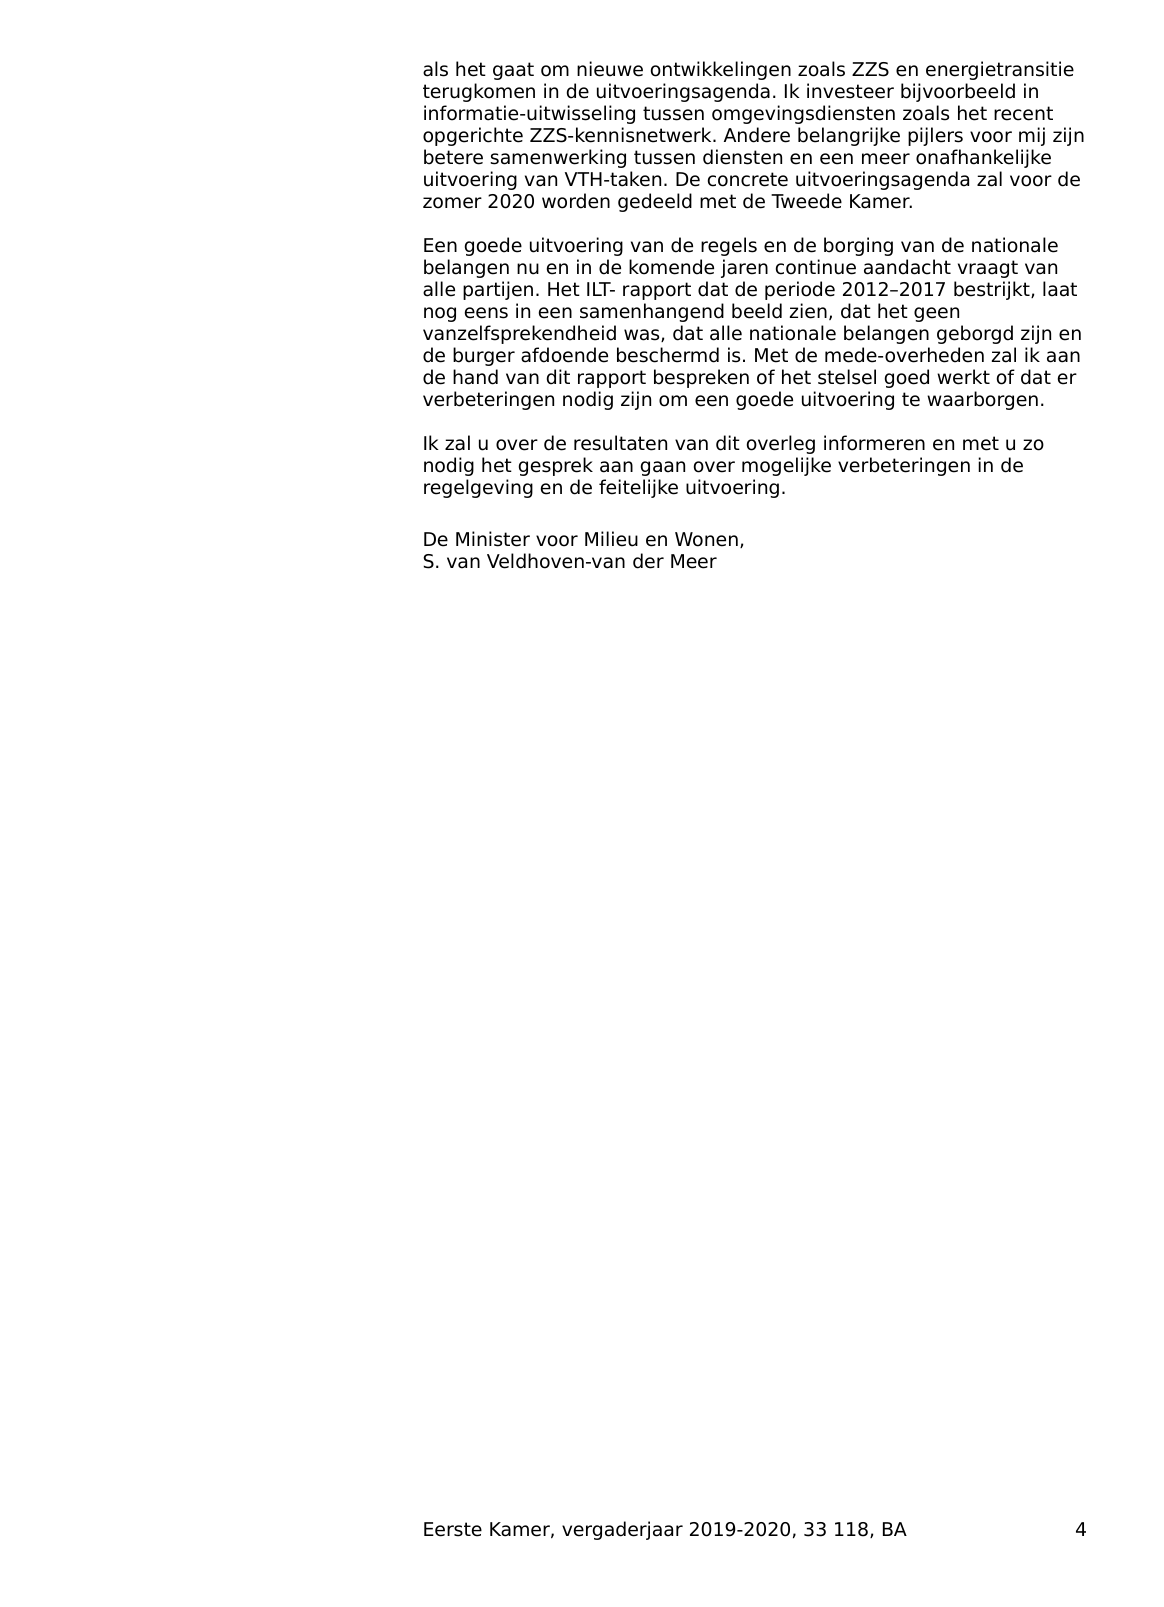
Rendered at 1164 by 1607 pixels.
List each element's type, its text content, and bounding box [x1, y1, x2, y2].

text Ik zal u over de resultaten van dit overleg informeren en met u zo nodig het gesprek aan gaan over mogelijke verbeteringen in de regelgeving en de feitelijke uitvoering. [422, 433, 1087, 499]
text Een goede uitvoering van de regels en de borging van de nationale belangen nu en in de komende jaren continue aandacht vraagt van alle partijen. Het ILT- rapport dat de periode 2012–2017 bestrijkt, laat nog eens in een samenhangend beeld zien, dat het geen vanzelfsprekendheid was, dat alle nationale belangen geborgd zijn en de burger afdoende beschermd is. Met de mede-overheden zal ik aan de hand van dit rapport bespreken of het stelsel goed werkt of dat er verbeteringen nodig zijn om een goede uitvoering te waarborgen. [422, 235, 1087, 411]
text als het gaat om nieuwe ontwikkelingen zoals ZZS en energietransitie terugkomen in de uitvoeringsagenda. Ik investeer bijvoorbeeld in informatie-uitwisseling tussen omgevingsdiensten zoals het recent opgerichte ZZS-kennisnetwerk. Andere belangrijke pijlers voor mij zijn betere samenwerking tussen diensten en een meer onafhankelijke uitvoering van VTH-taken. De concrete uitvoeringsagenda zal voor de zomer 2020 worden gedeeld met de Tweede Kamer. [422, 59, 1087, 213]
text De Minister voor Milieu en Wonen, S. van Veldhoven-van der Meer [422, 529, 1087, 573]
